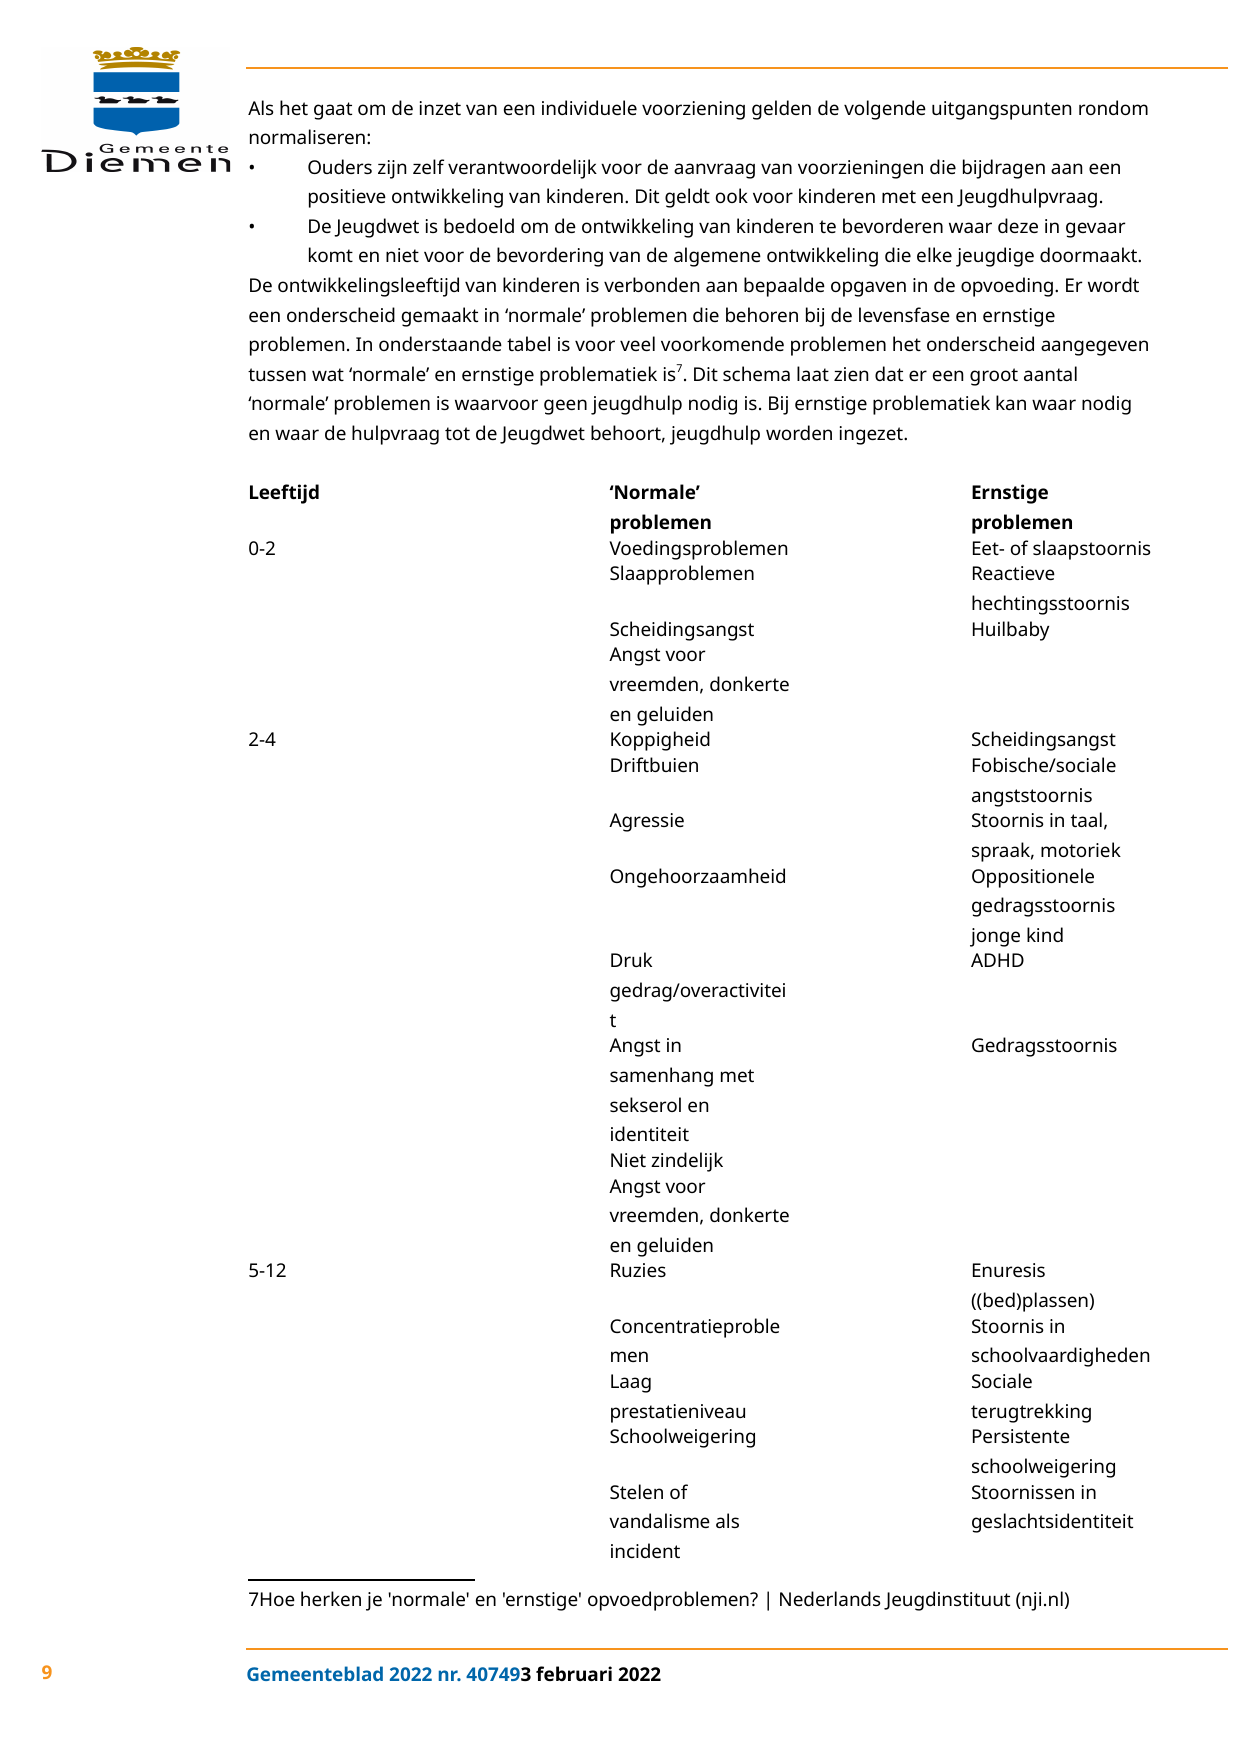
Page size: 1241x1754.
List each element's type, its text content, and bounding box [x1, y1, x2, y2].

table_cell Angst voor vreemden, donkerte en geluiden [609, 1173, 790, 1258]
table_cell Koppigheid [609, 726, 790, 752]
table_cell Laag prestatieniveau [609, 1368, 790, 1424]
table_cell Scheidingsangst [971, 726, 1152, 752]
table_cell Gedragsstoornis [971, 1033, 1152, 1258]
table_header Leeftijd [248, 480, 429, 535]
table_cell Druk gedrag/overactiviteit [609, 948, 790, 1033]
table_cell [790, 726, 971, 1258]
table_cell Enuresis ((bed)plassen) [971, 1258, 1152, 1313]
table_cell Schoolweigering [609, 1424, 790, 1479]
table_cell Concentratieproblemen [609, 1313, 790, 1368]
table_header [429, 480, 609, 535]
table_cell Eet- of slaapstoornis [971, 535, 1152, 561]
table_header ‘Normale’ problemen [609, 480, 790, 535]
table_cell 5-12 [248, 1258, 429, 1564]
table_cell Huilbaby [971, 616, 1152, 726]
picture [41, 47, 231, 172]
table_cell [429, 726, 609, 1258]
text Als het gaat om de inzet van een individuele voorziening gelden de volgende uitgangspunten rondom normaliseren: [248, 95, 1152, 150]
table_cell Fobische/sociale angststoornis [971, 752, 1152, 807]
table_cell [790, 535, 971, 726]
table_cell Slaapproblemen [609, 561, 790, 616]
table_cell Persistente schoolweigering [971, 1424, 1152, 1479]
table_cell Driftbuien [609, 752, 790, 807]
table_cell 2-4 [248, 726, 429, 1258]
table_cell Stelen of vandalisme als incident [609, 1479, 790, 1564]
table_cell Sociale terugtrekking [971, 1368, 1152, 1424]
table_cell Stoornis in taal, spraak, motoriek [971, 808, 1152, 863]
table_cell ADHD [971, 948, 1152, 1033]
table_cell Oppositionele gedragsstoornis jonge kind [971, 863, 1152, 948]
text Hoe herken je 'normale' en 'ernstige' opvoedproblemen? | Nederlands Jeugdinstituut (nji.nl) [248, 1586, 1152, 1612]
table_cell [429, 535, 609, 726]
table_cell [790, 1258, 971, 1564]
list De Jeugdwet is bedoeld om de ontwikkeling van kinderen te bevorderen waar deze in gevaar komt en niet voor de bevordering van de algemene ontwikkeling die elke jeugdige doormaakt. [248, 213, 1152, 268]
table_cell Voedingsproblemen [609, 535, 790, 561]
table_cell Scheidingsangst [609, 616, 790, 642]
table_cell Stoornis in schoolvaardigheden [971, 1313, 1152, 1368]
table_cell Angst voor vreemden, donkerte en geluiden [609, 642, 790, 726]
table_cell Ruzies [609, 1258, 790, 1313]
table_cell Reactieve hechtingsstoornis [971, 561, 1152, 616]
table_header [790, 480, 971, 535]
table_cell [429, 1258, 609, 1564]
table_cell Niet zindelijk [609, 1147, 790, 1173]
table_cell 0-2 [248, 535, 429, 726]
table_cell Ongehoorzaamheid [609, 863, 790, 948]
table_cell Angst in samenhang met sekserol en identiteit [609, 1033, 790, 1147]
list Ouders zijn zelf verantwoordelijk voor de aanvraag van voorzieningen die bijdragen aan een positieve ontwikkeling van kinderen. Dit geldt ook voor kinderen met een Jeugdhulpvraag. [248, 154, 1152, 209]
table_header Ernstige problemen [971, 480, 1152, 535]
text De ontwikkelingsleeftijd van kinderen is verbonden aan bepaalde opgaven in de opvoeding. Er wordt een onderscheid gemaakt in ‘normale’ problemen die behoren bij de levensfase en ernstige problemen. In onderstaande tabel is voor veel voorkomende problemen het onderscheid aangegeven tussen wat ‘normale’ en ernstige problematiek is. Dit schema laat zien dat er een groot aantal ‘normale’ problemen is waarvoor geen jeugdhulp nodig is. Bij ernstige problematiek kan waar nodig en waar de hulpvraag tot de Jeugdwet behoort, jeugdhulp worden ingezet. [248, 272, 1152, 446]
table_cell Agressie [609, 808, 790, 863]
table_cell Stoornissen in geslachtsidentiteit [971, 1479, 1152, 1564]
